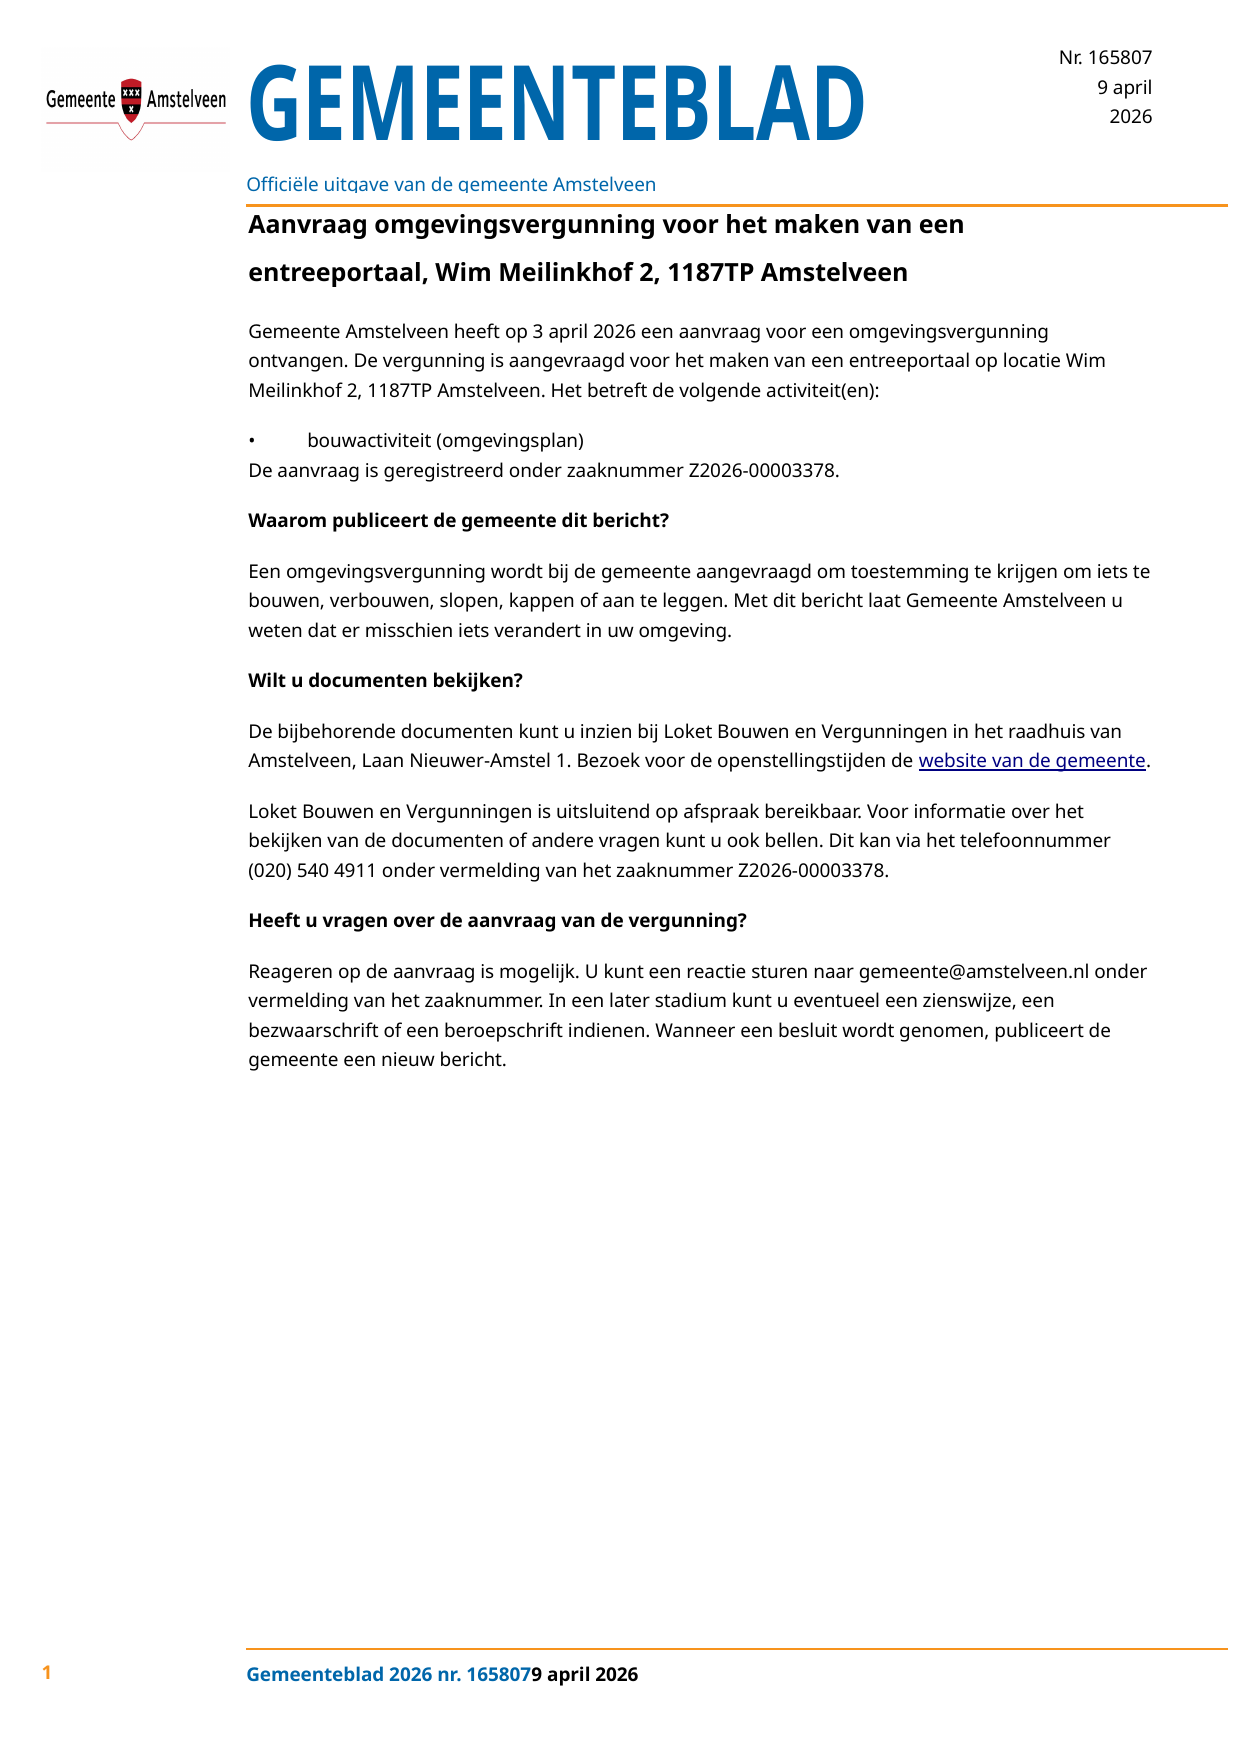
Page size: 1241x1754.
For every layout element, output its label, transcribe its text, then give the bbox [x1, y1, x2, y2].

text Heeft u vragen over de aanvraag van de vergunning? [248, 907, 1152, 933]
text Waarom publiceert de gemeente dit bericht? [248, 507, 1152, 533]
text De bijbehorende documenten kunt u inzien bij Loket Bouwen en Vergunningen in het raadhuis van Amstelveen, Laan Nieuwer-Amstel 1. Bezoek voor de openstellingstijden de website van de gemeente. [248, 718, 1152, 773]
picture [41, 47, 231, 172]
text Gemeente Amstelveen heeft op 3 april 2026 een aanvraag voor een omgevingsvergunning ontvangen. De vergunning is aangevraagd voor het maken van een entreeportaal op locatie Wim Meilinkhof 2, 1187TP Amstelveen. Het betreft de volgende activiteit(en): [248, 318, 1152, 403]
text Wilt u documenten bekijken? [248, 667, 1152, 693]
text Een omgevingsvergunning wordt bij de gemeente aangevraagd om toestemming te krijgen om iets te bouwen, verbouwen, slopen, kappen of aan te leggen. Met dit bericht laat Gemeente Amstelveen u weten dat er misschien iets verandert in uw omgeving. [248, 558, 1152, 643]
list bouwactiviteit (omgevingsplan) [248, 427, 1152, 453]
text Aanvraag omgevingsvergunning voor het maken van een entreeportaal, Wim Meilinkhof 2, 1187TP Amstelveen [248, 207, 1152, 288]
text Reageren op de aanvraag is mogelijk. U kunt een reactie sturen naar gemeente@amstelveen.nl onder vermelding van het zaaknummer. In een later stadium kunt u eventueel een zienswijze, een bezwaarschrift of een beroepschrift indienen. Wanneer een besluit wordt genomen, publiceert de gemeente een nieuw bericht. [248, 958, 1152, 1072]
text De aanvraag is geregistreerd onder zaaknummer Z2026-00003378. [248, 457, 1152, 483]
text Loket Bouwen en Vergunningen is uitsluitend op afspraak bereikbaar. Voor informatie over het bekijken van de documenten of andere vragen kunt u ook bellen. Dit kan via het telefoonnummer (020) 540 4911 onder vermelding van het zaaknummer Z2026-00003378. [248, 798, 1152, 883]
